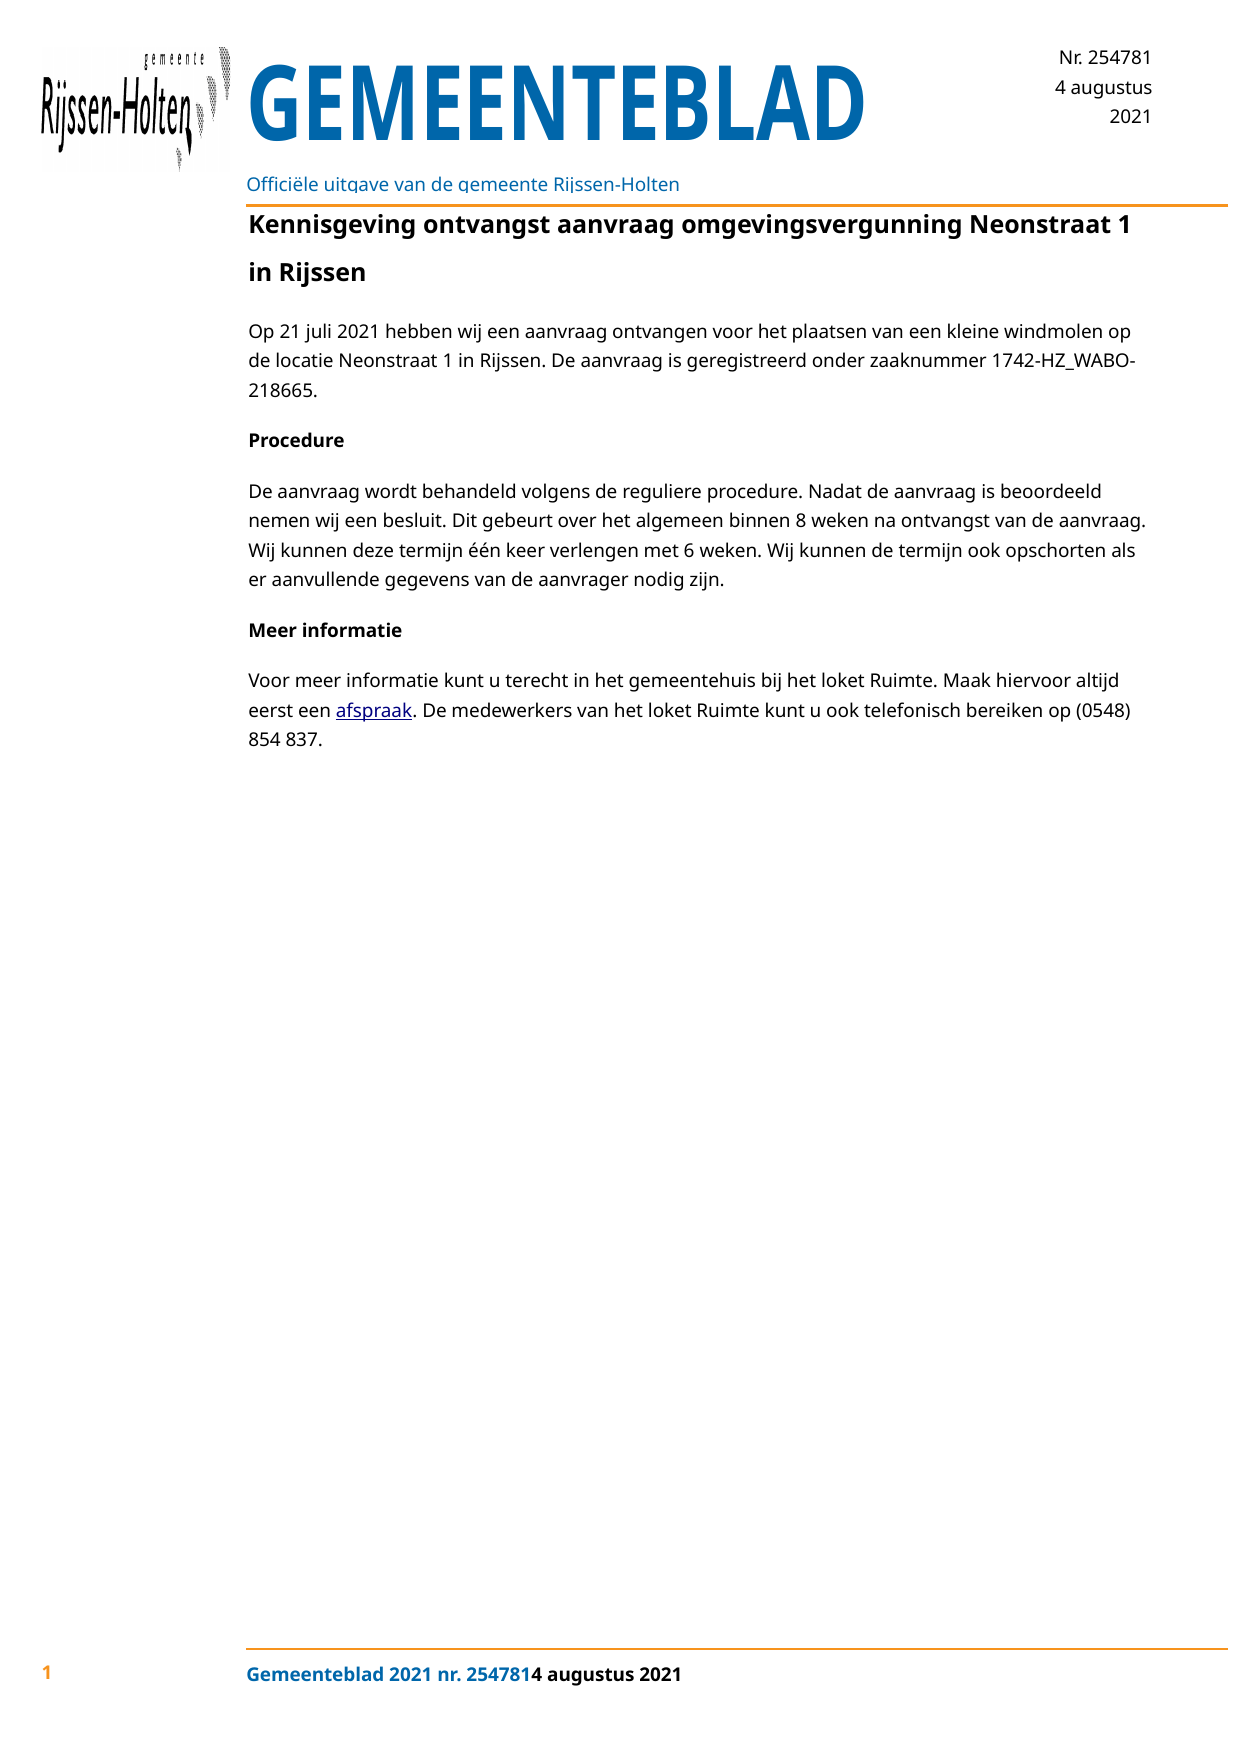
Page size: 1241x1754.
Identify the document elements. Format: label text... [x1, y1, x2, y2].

text De aanvraag wordt behandeld volgens de reguliere procedure. Nadat de aanvraag is beoordeeld nemen wij een besluit. Dit gebeurt over het algemeen binnen 8 weken na ontvangst van de aanvraag. Wij kunnen deze termijn één keer verlengen met 6 weken. Wij kunnen de termijn ook opschorten als er aanvullende gegevens van de aanvrager nodig zijn. [248, 478, 1152, 592]
text Op 21 juli 2021 hebben wij een aanvraag ontvangen voor het plaatsen van een kleine windmolen op de locatie Neonstraat 1 in Rijssen. De aanvraag is geregistreerd onder zaaknummer 1742-HZ_WABO-218665. [248, 318, 1152, 403]
text Procedure [248, 427, 1152, 453]
text Voor meer informatie kunt u terecht in het gemeentehuis bij het loket Ruimte. Maak hiervoor altijd eerst een afspraak. De medewerkers van het loket Ruimte kunt u ook telefonisch bereiken op (0548) 854 837. [248, 667, 1152, 752]
text Meer informatie [248, 617, 1152, 643]
text Kennisgeving ontvangst aanvraag omgevingsvergunning Neonstraat 1 in Rijssen [248, 207, 1152, 288]
picture [41, 47, 231, 172]
